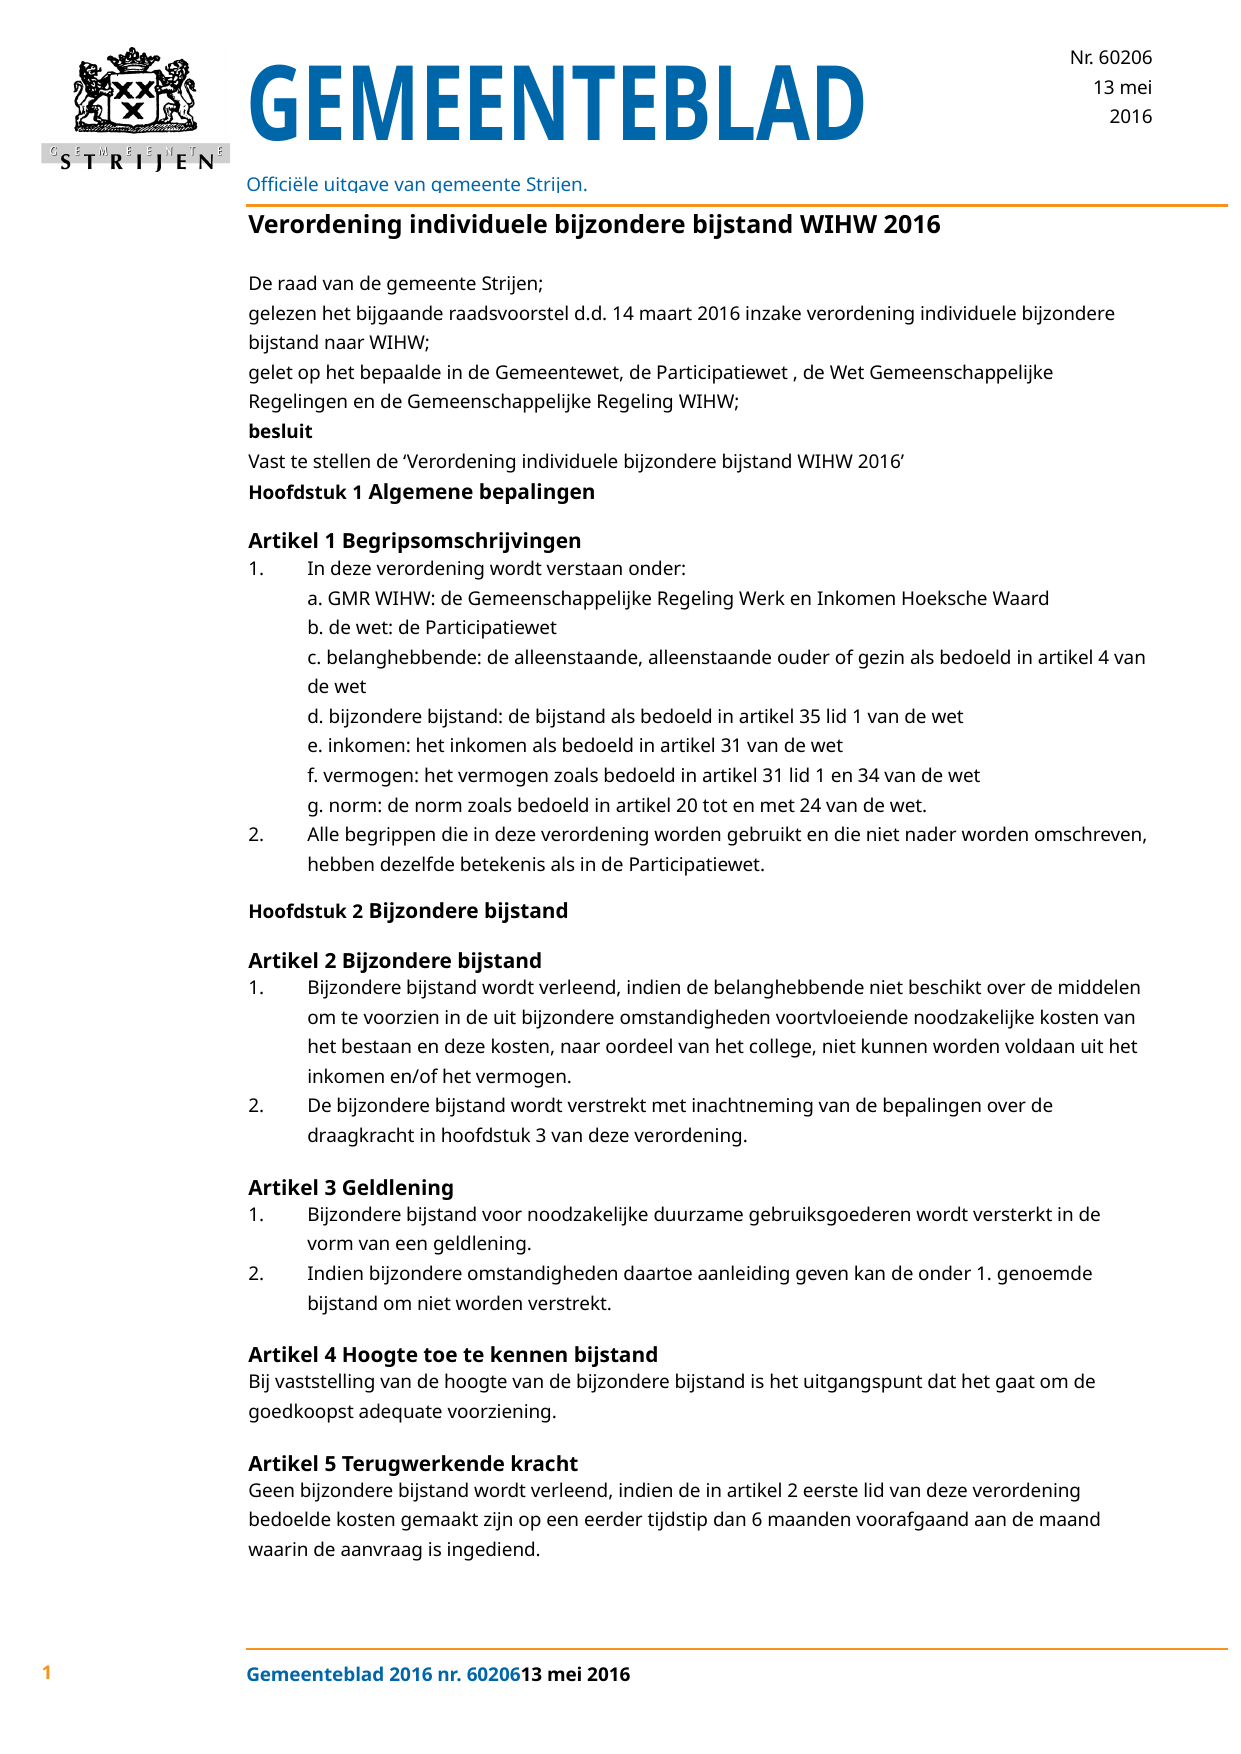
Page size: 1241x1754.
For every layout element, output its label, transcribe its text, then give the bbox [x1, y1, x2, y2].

text besluit [248, 418, 1152, 444]
text De raad van de gemeente Strijen; [248, 270, 1152, 296]
text Artikel 1 Begripsomschrijvingen [248, 527, 1152, 555]
text Verordening individuele bijzondere bijstand WIHW 2016 [248, 207, 1152, 241]
list c. belanghebbende: de alleenstaande, alleenstaande ouder of gezin als bedoeld in artikel 4 van de wet [248, 644, 1152, 699]
list Alle begrippen die in deze verordening worden gebruikt en die niet nader worden omschreven, hebben dezelfde betekenis als in de Participatiewet. [248, 821, 1152, 877]
text Hoofdstuk 2 Bijzondere bijstand [248, 897, 1152, 925]
picture [41, 47, 231, 172]
list In deze verordening wordt verstaan onder: [248, 555, 1152, 581]
list g. norm: de norm zoals bedoeld in artikel 20 tot en met 24 van de wet. [248, 792, 1152, 817]
text Artikel 4 Hoogte toe te kennen bijstand [248, 1340, 1152, 1369]
text gelezen het bijgaande raadsvoorstel d.d. 14 maart 2016 inzake verordening individuele bijzondere bijstand naar WIHW; [248, 300, 1152, 355]
list Bijzondere bijstand voor noodzakelijke duurzame gebruiksgoederen wordt versterkt in de vorm van een geldlening. [248, 1201, 1152, 1256]
text Bij vaststelling van de hoogte van de bijzondere bijstand is het uitgangspunt dat het gaat om de goedkoopst adequate voorziening. [248, 1369, 1152, 1424]
text Vast te stellen de ‘Verordening individuele bijzondere bijstand WIHW 2016’ [248, 448, 1152, 473]
list f. vermogen: het vermogen zoals bedoeld in artikel 31 lid 1 en 34 van de wet [248, 762, 1152, 788]
text Hoofdstuk 1 Algemene bepalingen [248, 477, 1152, 506]
list a. GMR WIHW: de Gemeenschappelijke Regeling Werk en Inkomen Hoeksche Waard [248, 585, 1152, 610]
list Indien bijzondere omstandigheden daartoe aanleiding geven kan de onder 1. genoemde bijstand om niet worden verstrekt. [248, 1260, 1152, 1316]
text Artikel 5 Terugwerkende kracht [248, 1449, 1152, 1477]
text gelet op het bepaalde in de Gemeentewet, de Participatiewet , de Wet Gemeenschappelijke Regelingen en de Gemeenschappelijke Regeling WIHW; [248, 359, 1152, 414]
text Artikel 3 Geldlening [248, 1173, 1152, 1201]
list De bijzondere bijstand wordt verstrekt met inachtneming van de bepalingen over de draagkracht in hoofdstuk 3 van deze verordening. [248, 1093, 1152, 1148]
text Geen bijzondere bijstand wordt verleend, indien de in artikel 2 eerste lid van deze verordening bedoelde kosten gemaakt zijn op een eerder tijdstip dan 6 maanden voorafgaand aan de maand waarin de aanvraag is ingediend. [248, 1477, 1152, 1562]
list Bijzondere bijstand wordt verleend, indien de belanghebbende niet beschikt over de middelen om te voorzien in de uit bijzondere omstandigheden voortvloeiende noodzakelijke kosten van het bestaan en deze kosten, naar oordeel van het college, niet kunnen worden voldaan uit het inkomen en/of het vermogen. [248, 974, 1152, 1089]
list b. de wet: de Participatiewet [248, 614, 1152, 640]
list e. inkomen: het inkomen als bedoeld in artikel 31 van de wet [248, 733, 1152, 758]
text Artikel 2 Bijzondere bijstand [248, 946, 1152, 974]
list d. bijzondere bijstand: de bijstand als bedoeld in artikel 35 lid 1 van de wet [248, 703, 1152, 729]
